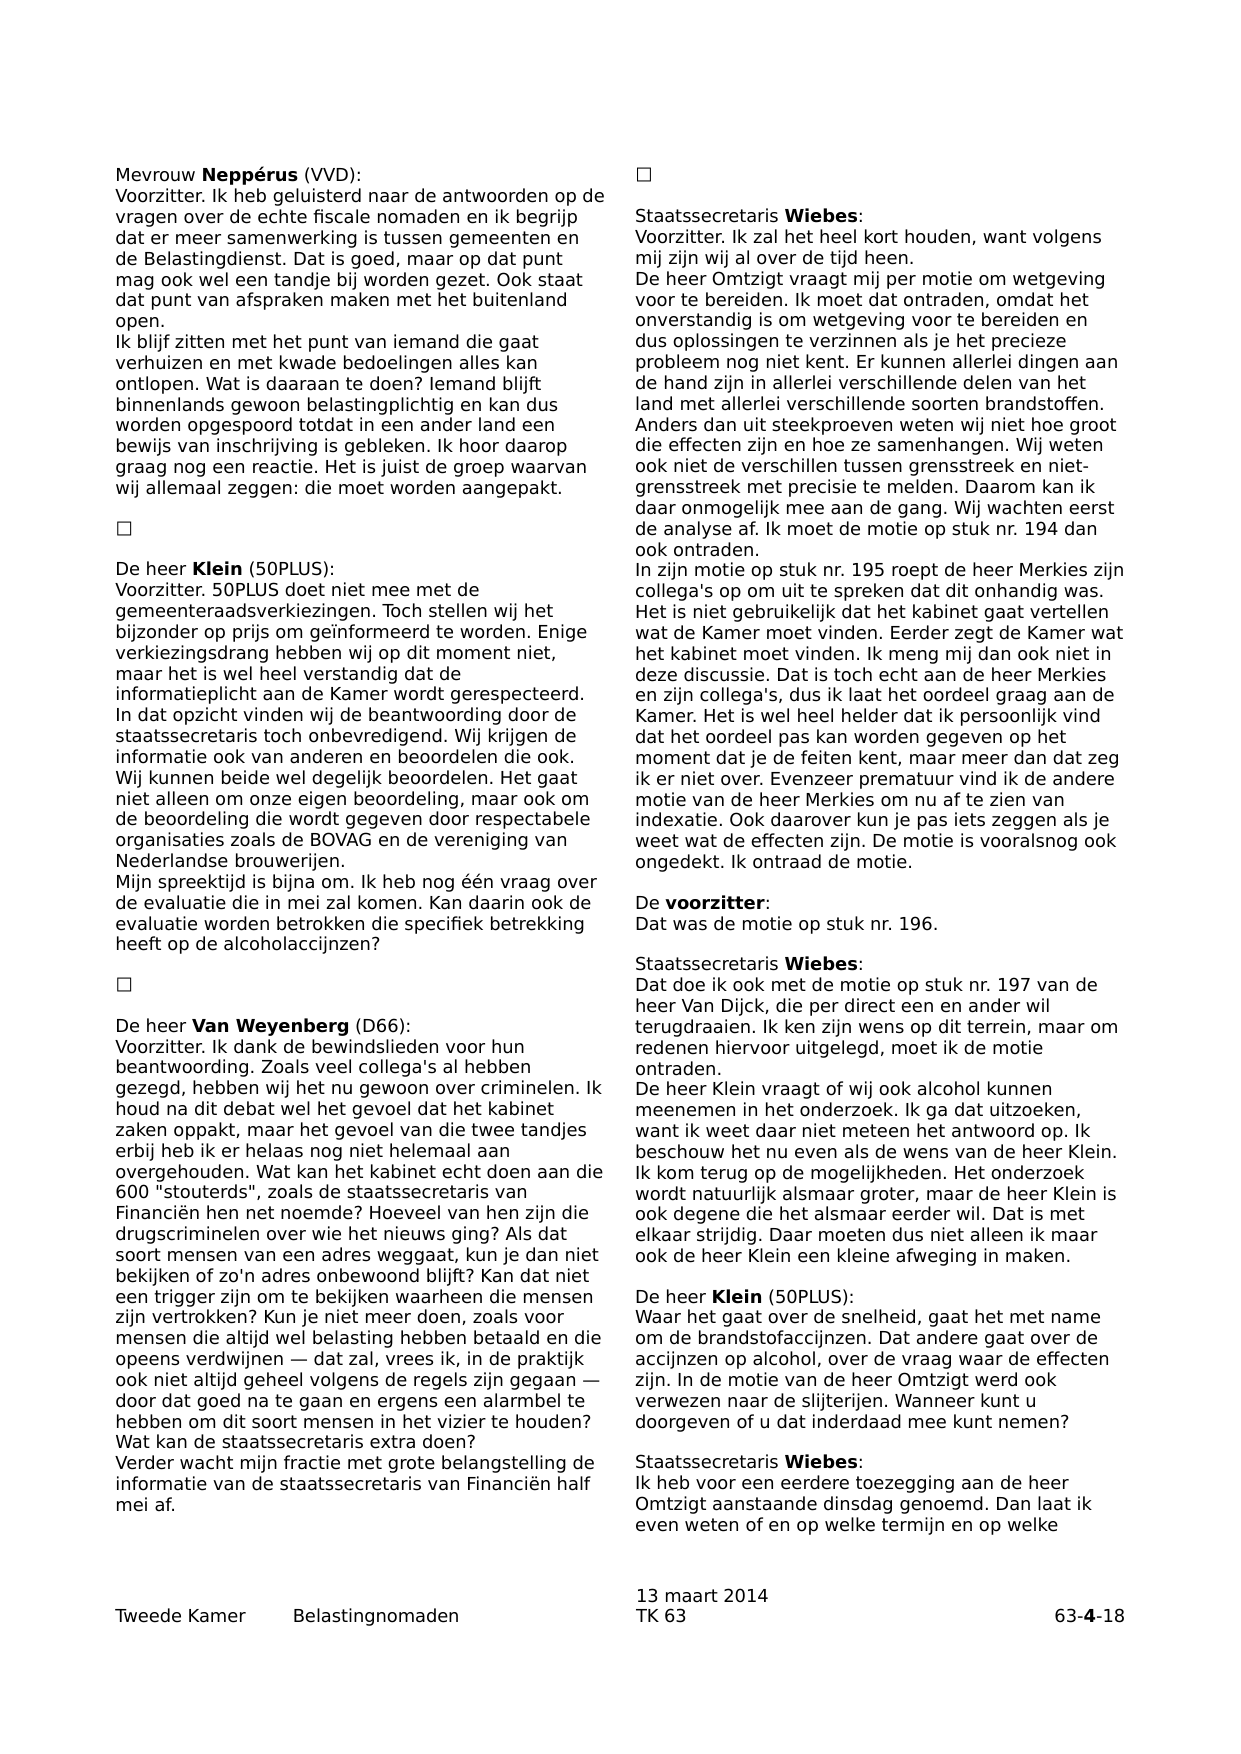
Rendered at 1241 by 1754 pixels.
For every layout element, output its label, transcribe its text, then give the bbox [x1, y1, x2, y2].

text Voorzitter. 50PLUS doet niet mee met de gemeenteraadsverkiezingen. Toch stellen wij het bijzonder op prijs om geïnformeerd te worden. Enige verkiezingsdrang hebben wij op dit moment niet, maar het is wel heel verstandig dat de informatieplicht aan de Kamer wordt gerespecteerd. [115, 580, 605, 705]
text Staatssecretaris Wiebes: [635, 954, 1125, 975]
text In dat opzicht vinden wij de beantwoording door de staatssecretaris toch onbevredigend. Wij krijgen de informatie ook van anderen en beoordelen die ook. Wij kunnen beide wel degelijk beoordelen. Het gaat niet alleen om onze eigen beoordeling, maar ook om de beoordeling die wordt gegeven door respectabele organisaties zoals de BOVAG en de vereniging van Nederlandse brouwerijen. [115, 705, 605, 872]
text ⬜ [115, 975, 605, 996]
text Voorzitter. Ik heb geluisterd naar de antwoorden op de vragen over de echte fiscale nomaden en ik begrijp dat er meer samenwerking is tussen gemeenten en de Belastingdienst. Dat is goed, maar op dat punt mag ook wel een tandje bij worden gezet. Ook staat dat punt van afspraken maken met het buitenland open. [115, 186, 605, 332]
text Dat was de motie op stuk nr. 196. [635, 913, 1125, 934]
text Mijn spreektijd is bijna om. Ik heb nog één vraag over de evaluatie die in mei zal komen. Kan daarin ook de evaluatie worden betrokken die specifiek betrekking heeft op de alcoholaccijnzen? [115, 872, 605, 955]
text ⬜ [635, 165, 1125, 186]
text In zijn motie op stuk nr. 195 roept de heer Merkies zijn collega's op om uit te spreken dat dit onhandig was. Het is niet gebruikelijk dat het kabinet gaat vertellen wat de Kamer moet vinden. Eerder zegt de Kamer wat het kabinet moet vinden. Ik meng mij dan ook niet in deze discussie. Dat is toch echt aan de heer Merkies en zijn collega's, dus ik laat het oordeel graag aan de Kamer. Het is wel heel helder dat ik persoonlijk vind dat het oordeel pas kan worden gegeven op het moment dat je de feiten kent, maar meer dan dat zeg ik er niet over. Evenzeer prematuur vind ik de andere motie van de heer Merkies om nu af te zien van indexatie. Ook daarover kun je pas iets zeggen als je weet wat de effecten zijn. De motie is vooralsnog ook ongedekt. Ik ontraad de motie. [635, 560, 1125, 873]
text Ik blijf zitten met het punt van iemand die gaat verhuizen en met kwade bedoelingen alles kan ontlopen. Wat is daaraan te doen? Iemand blijft binnenlands gewoon belastingplichtig en kan dus worden opgespoord totdat in een ander land een bewijs van inschrijving is gebleken. Ik hoor daarop graag nog een reactie. Het is juist de groep waarvan wij allemaal zeggen: die moet worden aangepakt. [115, 332, 605, 498]
text Waar het gaat over de snelheid, gaat het met name om de brandstofaccijnzen. Dat andere gaat over de accijnzen op alcohol, over de vraag waar de effecten zijn. In de motie van de heer Omtzigt werd ook verwezen naar de slijterijen. Wanneer kunt u doorgeven of u dat inderdaad mee kunt nemen? [635, 1307, 1125, 1432]
text Verder wacht mijn fractie met grote belangstelling de informatie van de staatssecretaris van Financiën half mei af. [115, 1453, 605, 1516]
text Staatssecretaris Wiebes: [635, 1452, 1125, 1473]
text Dat doe ik ook met de motie op stuk nr. 197 van de heer Van Dijck, die per direct een en ander wil terugdraaien. Ik ken zijn wens op dit terrein, maar om redenen hiervoor uitgelegd, moet ik de motie ontraden. [635, 975, 1125, 1079]
text De heer Van Weyenberg (D66): [115, 1016, 605, 1036]
text De heer Omtzigt vraagt mij per motie om wetgeving voor te bereiden. Ik moet dat ontraden, omdat het onverstandig is om wetgeving voor te bereiden en dus oplossingen te verzinnen als je het precieze probleem nog niet kent. Er kunnen allerlei dingen aan de hand zijn in allerlei verschillende delen van het land met allerlei verschillende soorten brandstoffen. Anders dan uit steekproeven weten wij niet hoe groot die effecten zijn en hoe ze samenhangen. Wij weten ook niet de verschillen tussen grensstreek en niet-grensstreek met precisie te melden. Daarom kan ik daar onmogelijk mee aan de gang. Wij wachten eerst de analyse af. Ik moet de motie op stuk nr. 194 dan ook ontraden. [635, 268, 1125, 560]
text Staatssecretaris Wiebes: [635, 206, 1125, 227]
text Ik heb voor een eerdere toezegging aan de heer Omtzigt aanstaande dinsdag genoemd. Dan laat ik even weten of en op welke termijn en op welke [635, 1473, 1125, 1536]
text De heer Klein vraagt of wij ook alcohol kunnen meenemen in het onderzoek. Ik ga dat uitzoeken, want ik weet daar niet meteen het antwoord op. Ik beschouw het nu even als de wens van de heer Klein. Ik kom terug op de mogelijkheden. Het onderzoek wordt natuurlijk alsmaar groter, maar de heer Klein is ook degene die het alsmaar eerder wil. Dat is met elkaar strijdig. Daar moeten dus niet alleen ik maar ook de heer Klein een kleine afweging in maken. [635, 1079, 1125, 1267]
text Mevrouw Neppérus (VVD): [115, 165, 605, 186]
text Voorzitter. Ik dank de bewindslieden voor hun beantwoording. Zoals veel collega's al hebben gezegd, hebben wij het nu gewoon over criminelen. Ik houd na dit debat wel het gevoel dat het kabinet zaken oppakt, maar het gevoel van die twee tandjes erbij heb ik er helaas nog niet helemaal aan overgehouden. Wat kan het kabinet echt doen aan die 600 "stouterds", zoals de staatssecretaris van Financiën hen net noemde? Hoeveel van hen zijn die drugscriminelen over wie het nieuws ging? Als dat soort mensen van een adres weggaat, kun je dan niet bekijken of zo'n adres onbewoond blijft? Kan dat niet een trigger zijn om te bekijken waarheen die mensen zijn vertrokken? Kun je niet meer doen, zoals voor mensen die altijd wel belasting hebben betaald en die opeens verdwijnen — dat zal, vrees ik, in de praktijk ook niet altijd geheel volgens de regels zijn gegaan — door dat goed na te gaan en ergens een alarmbel te hebben om dit soort mensen in het vizier te houden? Wat kan de staatssecretaris extra doen? [115, 1036, 605, 1453]
text ⬜ [115, 518, 605, 539]
text Voorzitter. Ik zal het heel kort houden, want volgens mij zijn wij al over de tijd heen. [635, 227, 1125, 268]
text De heer Klein (50PLUS): [635, 1287, 1125, 1307]
text De heer Klein (50PLUS): [115, 559, 605, 580]
text De voorzitter: [635, 893, 1125, 913]
